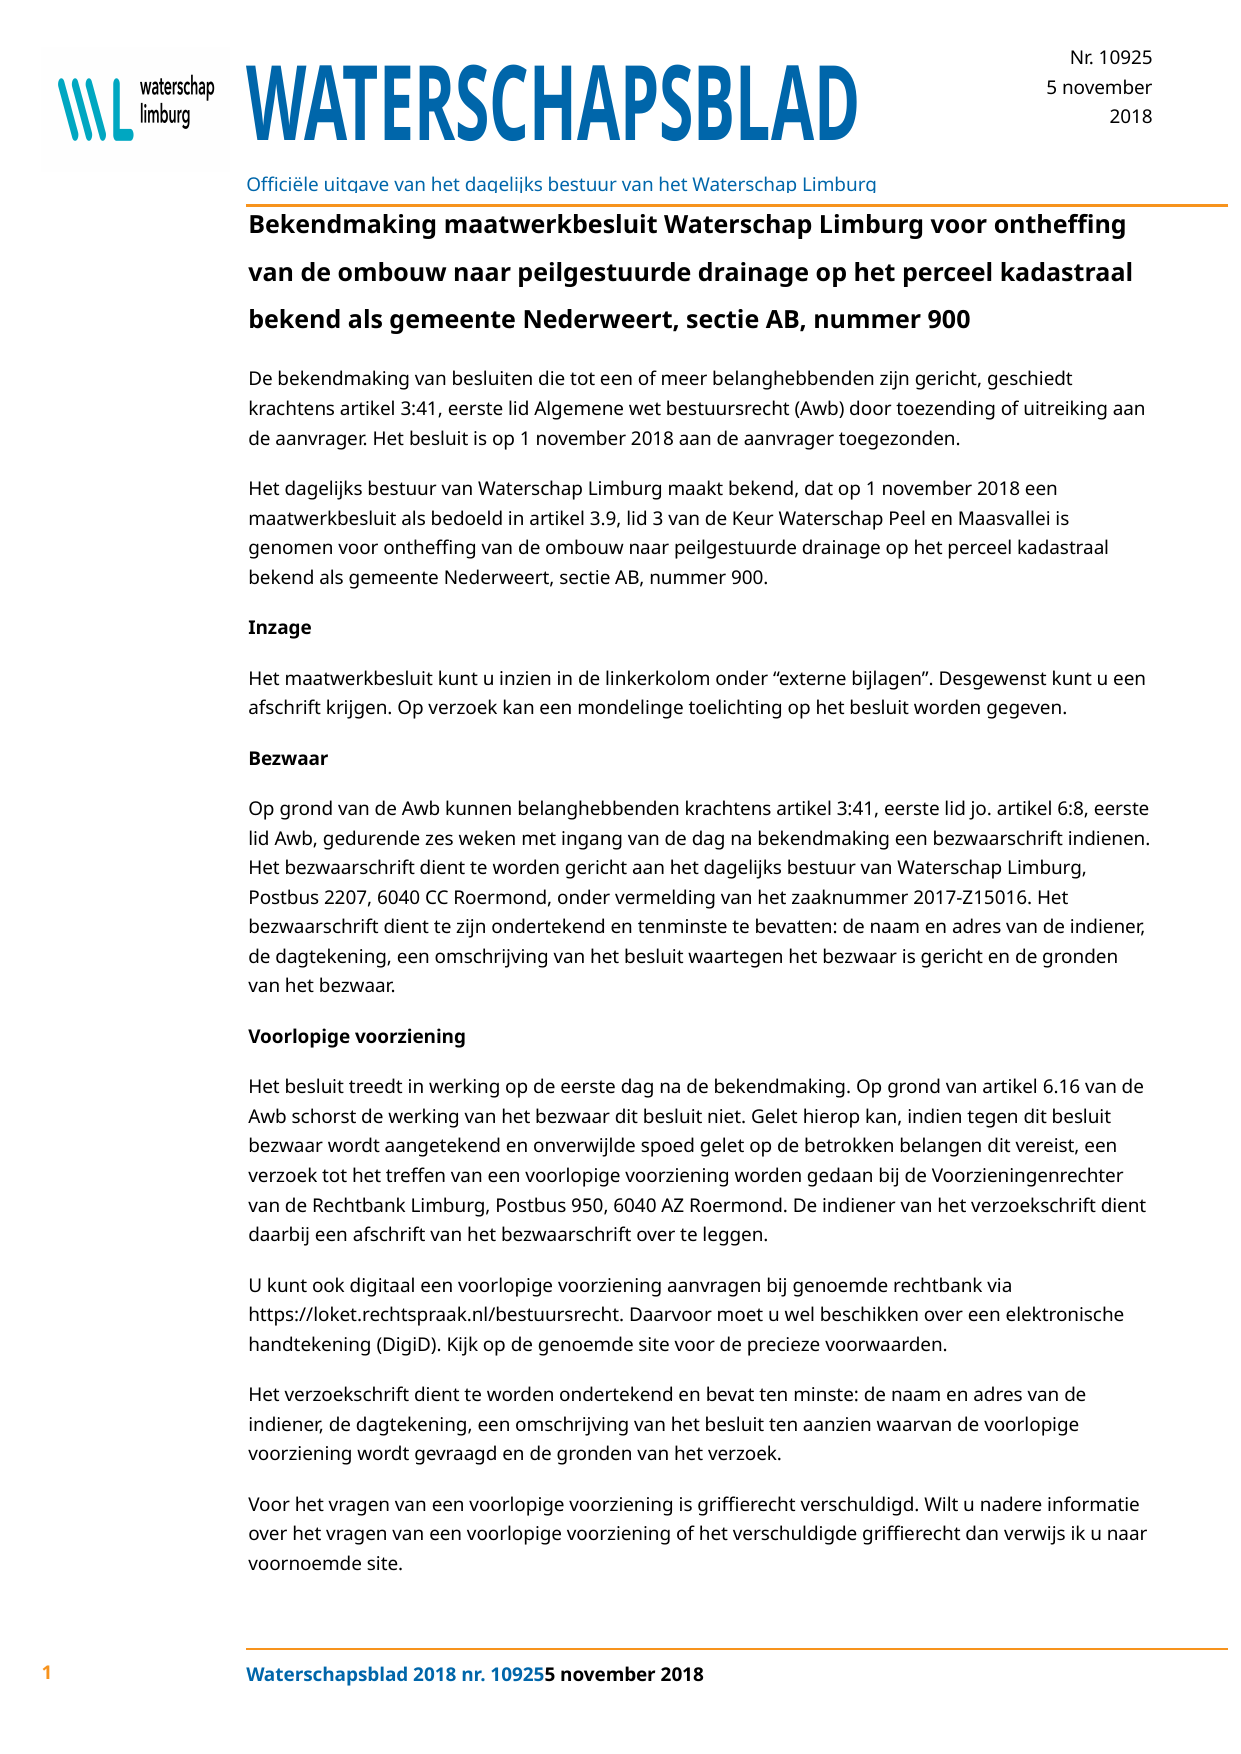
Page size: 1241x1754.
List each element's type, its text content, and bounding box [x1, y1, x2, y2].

text Inzage [248, 614, 1152, 640]
text De bekendmaking van besluiten die tot een of meer belanghebbenden zijn gericht, geschiedt krachtens artikel 3:41, eerste lid Algemene wet bestuursrecht (Awb) door toezending of uitreiking aan de aanvrager. Het besluit is op 1 november 2018 aan de aanvrager toegezonden. [248, 366, 1152, 450]
text U kunt ook digitaal een voorlopige voorziening aanvragen bij genoemde rechtbank via https://loket.rechtspraak.nl/bestuursrecht. Daarvoor moet u wel beschikken over een elektronische handtekening (DigiD). Kijk op de genoemde site voor de precieze voorwaarden. [248, 1272, 1152, 1357]
text Het besluit treedt in werking op de eerste dag na de bekendmaking. Op grond van artikel 6.16 van de Awb schorst de werking van het bezwaar dit besluit niet. Gelet hierop kan, indien tegen dit besluit bezwaar wordt aangetekend en onverwijlde spoed gelet op de betrokken belangen dit vereist, een verzoek tot het treffen van een voorlopige voorziening worden gedaan bij de Voorzieningenrechter van de Rechtbank Limburg, Postbus 950, 6040 AZ Roermond. De indiener van het verzoekschrift dient daarbij een afschrift van het bezwaarschrift over te leggen. [248, 1073, 1152, 1247]
picture [41, 47, 231, 172]
text Voorlopige voorziening [248, 1023, 1152, 1049]
text Op grond van de Awb kunnen belanghebbenden krachtens artikel 3:41, eerste lid jo. artikel 6:8, eerste lid Awb, gedurende zes weken met ingang van de dag na bekendmaking een bezwaarschrift indienen. Het bezwaarschrift dient te worden gericht aan het dagelijks bestuur van Waterschap Limburg, Postbus 2207, 6040 CC Roermond, onder vermelding van het zaaknummer 2017-Z15016. Het bezwaarschrift dient te zijn ondertekend en tenminste te bevatten: de naam en adres van de indiener, de dagtekening, een omschrijving van het besluit waartegen het bezwaar is gericht en de gronden van het bezwaar. [248, 795, 1152, 998]
text Het maatwerkbesluit kunt u inzien in de linkerkolom onder “externe bijlagen”. Desgewenst kunt u een afschrift krijgen. Op verzoek kan een mondelinge toelichting op het besluit worden gegeven. [248, 665, 1152, 720]
text Het dagelijks bestuur van Waterschap Limburg maakt bekend, dat op 1 november 2018 een maatwerkbesluit als bedoeld in artikel 3.9, lid 3 van de Keur Waterschap Peel en Maasvallei is genomen voor ontheffing van de ombouw naar peilgestuurde drainage op het perceel kadastraal bekend als gemeente Nederweert, sectie AB, nummer 900. [248, 475, 1152, 589]
text Het verzoekschrift dient te worden ondertekend en bevat ten minste: de naam en adres van de indiener, de dagtekening, een omschrijving van het besluit ten aanzien waarvan de voorlopige voorziening wordt gevraagd en de gronden van het verzoek. [248, 1381, 1152, 1466]
text Bekendmaking maatwerkbesluit Waterschap Limburg voor ontheffing van de ombouw naar peilgestuurde drainage op het perceel kadastraal bekend als gemeente Nederweert, sectie AB, nummer 900 [248, 207, 1152, 336]
text Voor het vragen van een voorlopige voorziening is griffierecht verschuldigd. Wilt u nadere informatie over het vragen van een voorlopige voorziening of het verschuldigde griffierecht dan verwijs ik u naar voornoemde site. [248, 1491, 1152, 1576]
text Bezwaar [248, 745, 1152, 770]
